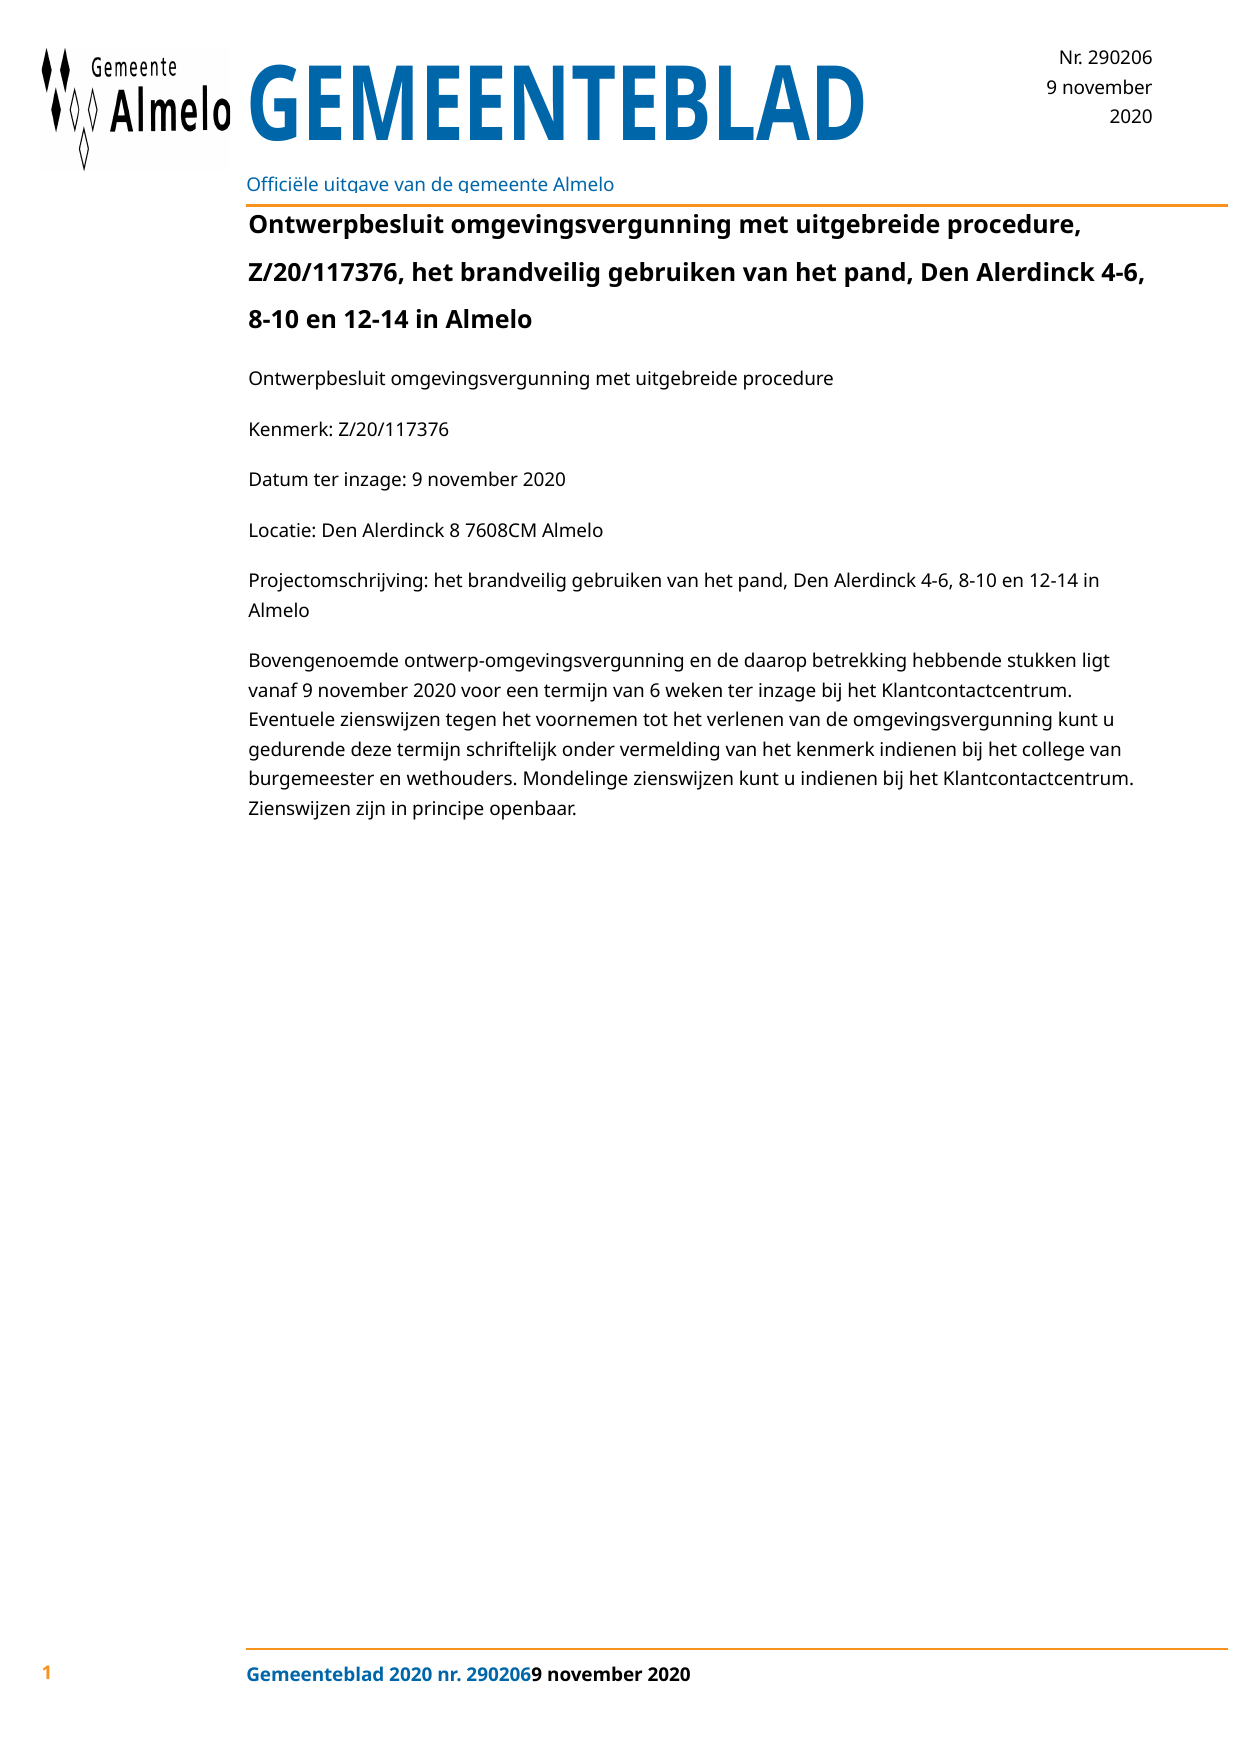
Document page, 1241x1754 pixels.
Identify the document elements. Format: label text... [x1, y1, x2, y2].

text Bovengenoemde ontwerp-omgevingsvergunning en de daarop betrekking hebbende stukken ligt vanaf 9 november 2020 voor een termijn van 6 weken ter inzage bij het Klantcontactcentrum. Eventuele zienswijzen tegen het voornemen tot het verlenen van de omgevingsvergunning kunt u gedurende deze termijn schriftelijk onder vermelding van het kenmerk indienen bij het college van burgemeester en wethouders. Mondelinge zienswijzen kunt u indienen bij het Klantcontactcentrum. Zienswijzen zijn in principe openbaar. [248, 647, 1152, 821]
text Datum ter inzage: 9 november 2020 [248, 466, 1152, 492]
text Projectomschrijving: het brandveilig gebruiken van het pand, Den Alerdinck 4-6, 8-10 en 12-14 in Almelo [248, 567, 1152, 622]
text Locatie: Den Alerdinck 8 7608CM Almelo [248, 517, 1152, 542]
text Ontwerpbesluit omgevingsvergunning met uitgebreide procedure, Z/20/117376, het brandveilig gebruiken van het pand, Den Alerdinck 4-6, 8-10 en 12-14 in Almelo [248, 207, 1152, 336]
text Kenmerk: Z/20/117376 [248, 416, 1152, 442]
picture [41, 47, 231, 172]
text Ontwerpbesluit omgevingsvergunning met uitgebreide procedure [248, 366, 1152, 391]
